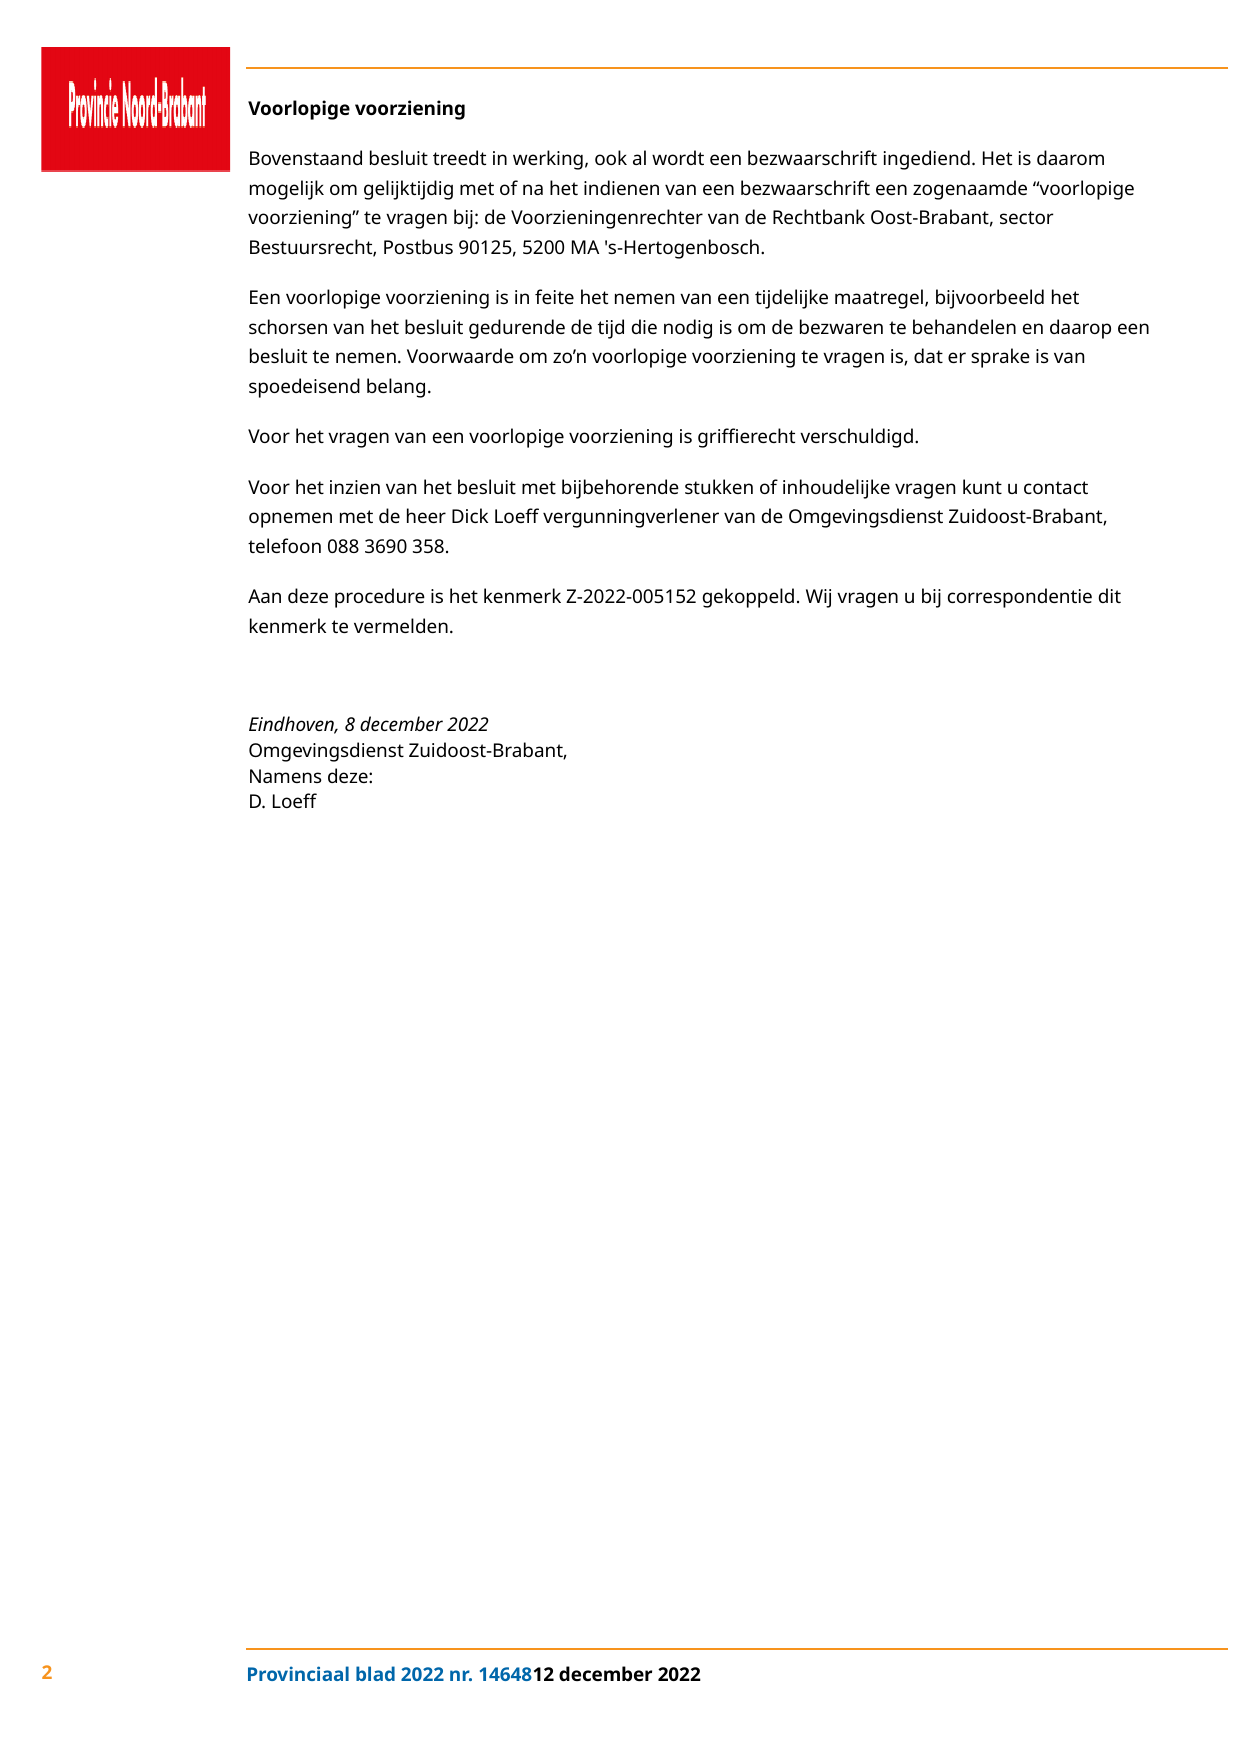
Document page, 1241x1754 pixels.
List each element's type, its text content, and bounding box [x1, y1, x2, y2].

text Eindhoven, 8 december 2022 [248, 711, 1152, 737]
text Een voorlopige voorziening is in feite het nemen van een tijdelijke maatregel, bijvoorbeeld het schorsen van het besluit gedurende de tijd die nodig is om de bezwaren te behandelen en daarop een besluit te nemen. Voorwaarde om zo’n voorlopige voorziening te vragen is, dat er sprake is van spoedeisend belang. [248, 284, 1152, 399]
picture [41, 47, 231, 172]
text Namens deze: [248, 763, 1152, 788]
text Aan deze procedure is het kenmerk Z-2022-005152 gekoppeld. Wij vragen u bij correspondentie dit kenmerk te vermelden. [248, 583, 1152, 639]
text Omgevingsdienst Zuidoost-Brabant, [248, 737, 1152, 763]
text Bovenstaand besluit treedt in werking, ook al wordt een bezwaarschrift ingediend. Het is daarom mogelijk om gelijktijdig met of na het indienen van een bezwaarschrift een zogenaamde “voorlopige voorziening” te vragen bij: de Voorzieningenrechter van de Rechtbank Oost-Brabant, sector Bestuursrecht, Postbus 90125, 5200 MA 's‑Hertogenbosch. [248, 145, 1152, 260]
text Voorlopige voorziening [248, 95, 1152, 121]
text Voor het vragen van een voorlopige voorziening is griffierecht verschuldigd. [248, 423, 1152, 449]
text D. Loeff [248, 788, 1152, 814]
text Voor het inzien van het besluit met bijbehorende stukken of inhoudelijke vragen kunt u contact opnemen met de heer Dick Loeff vergunningverlener van de Omgevingsdienst Zuidoost-Brabant, telefoon 088 3690 358. [248, 474, 1152, 559]
